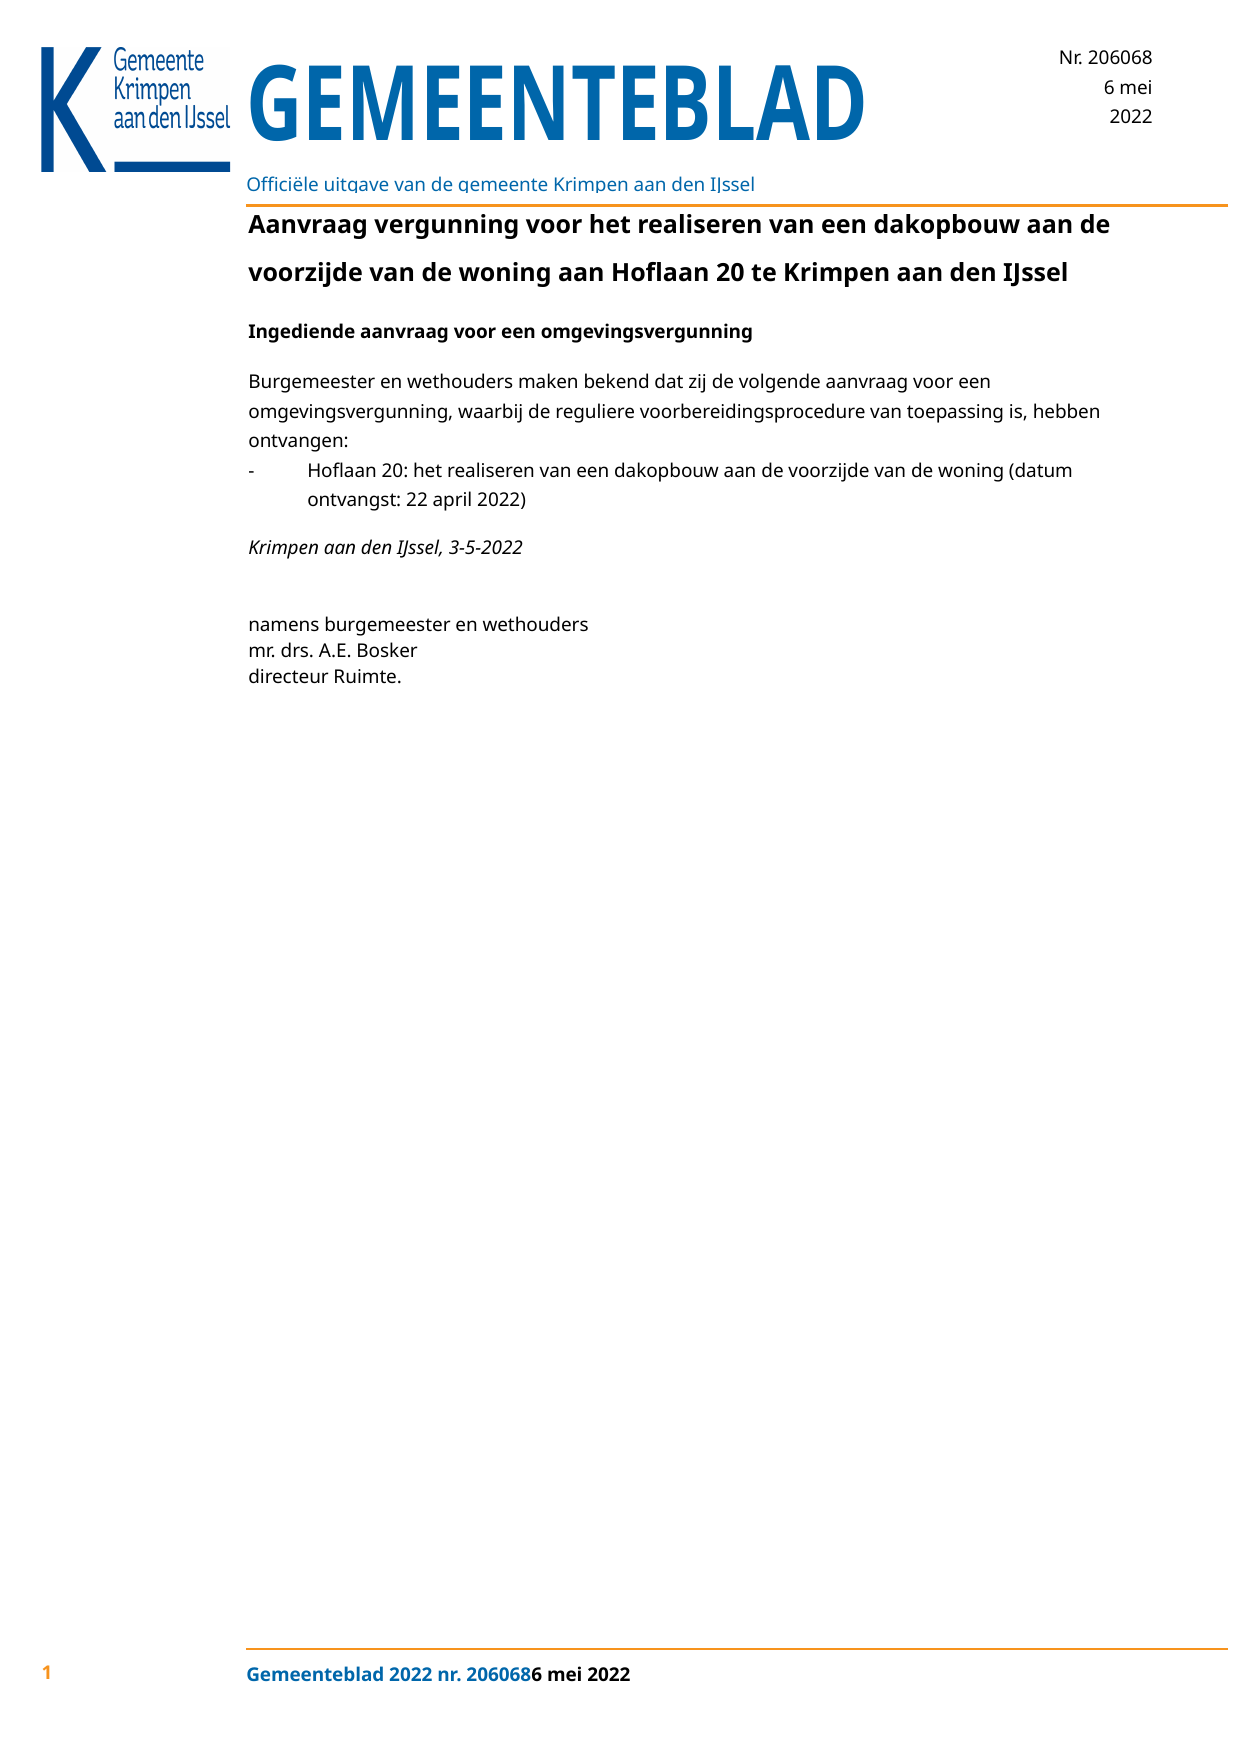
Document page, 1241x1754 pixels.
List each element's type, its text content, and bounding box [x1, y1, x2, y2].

text namens burgemeester en wethouders [248, 612, 1152, 637]
text mr. drs. A.E. Bosker [248, 637, 1152, 663]
text Krimpen aan den IJssel, 3-5-2022 [248, 534, 1152, 560]
text directeur Ruimte. [248, 663, 1152, 689]
list Hoflaan 20: het realiseren van een dakopbouw aan de voorzijde van de woning (datum ontvangst: 22 april 2022) [248, 457, 1152, 512]
text Burgemeester en wethouders maken bekend dat zij de volgende aanvraag voor een omgevingsvergunning, waarbij de reguliere voorbereidingsprocedure van toepassing is, hebben ontvangen: [248, 368, 1152, 453]
text Ingediende aanvraag voor een omgevingsvergunning [248, 318, 1152, 344]
text Aanvraag vergunning voor het realiseren van een dakopbouw aan de voorzijde van de woning aan Hoflaan 20 te Krimpen aan den IJssel [248, 207, 1152, 288]
picture [41, 47, 231, 172]
